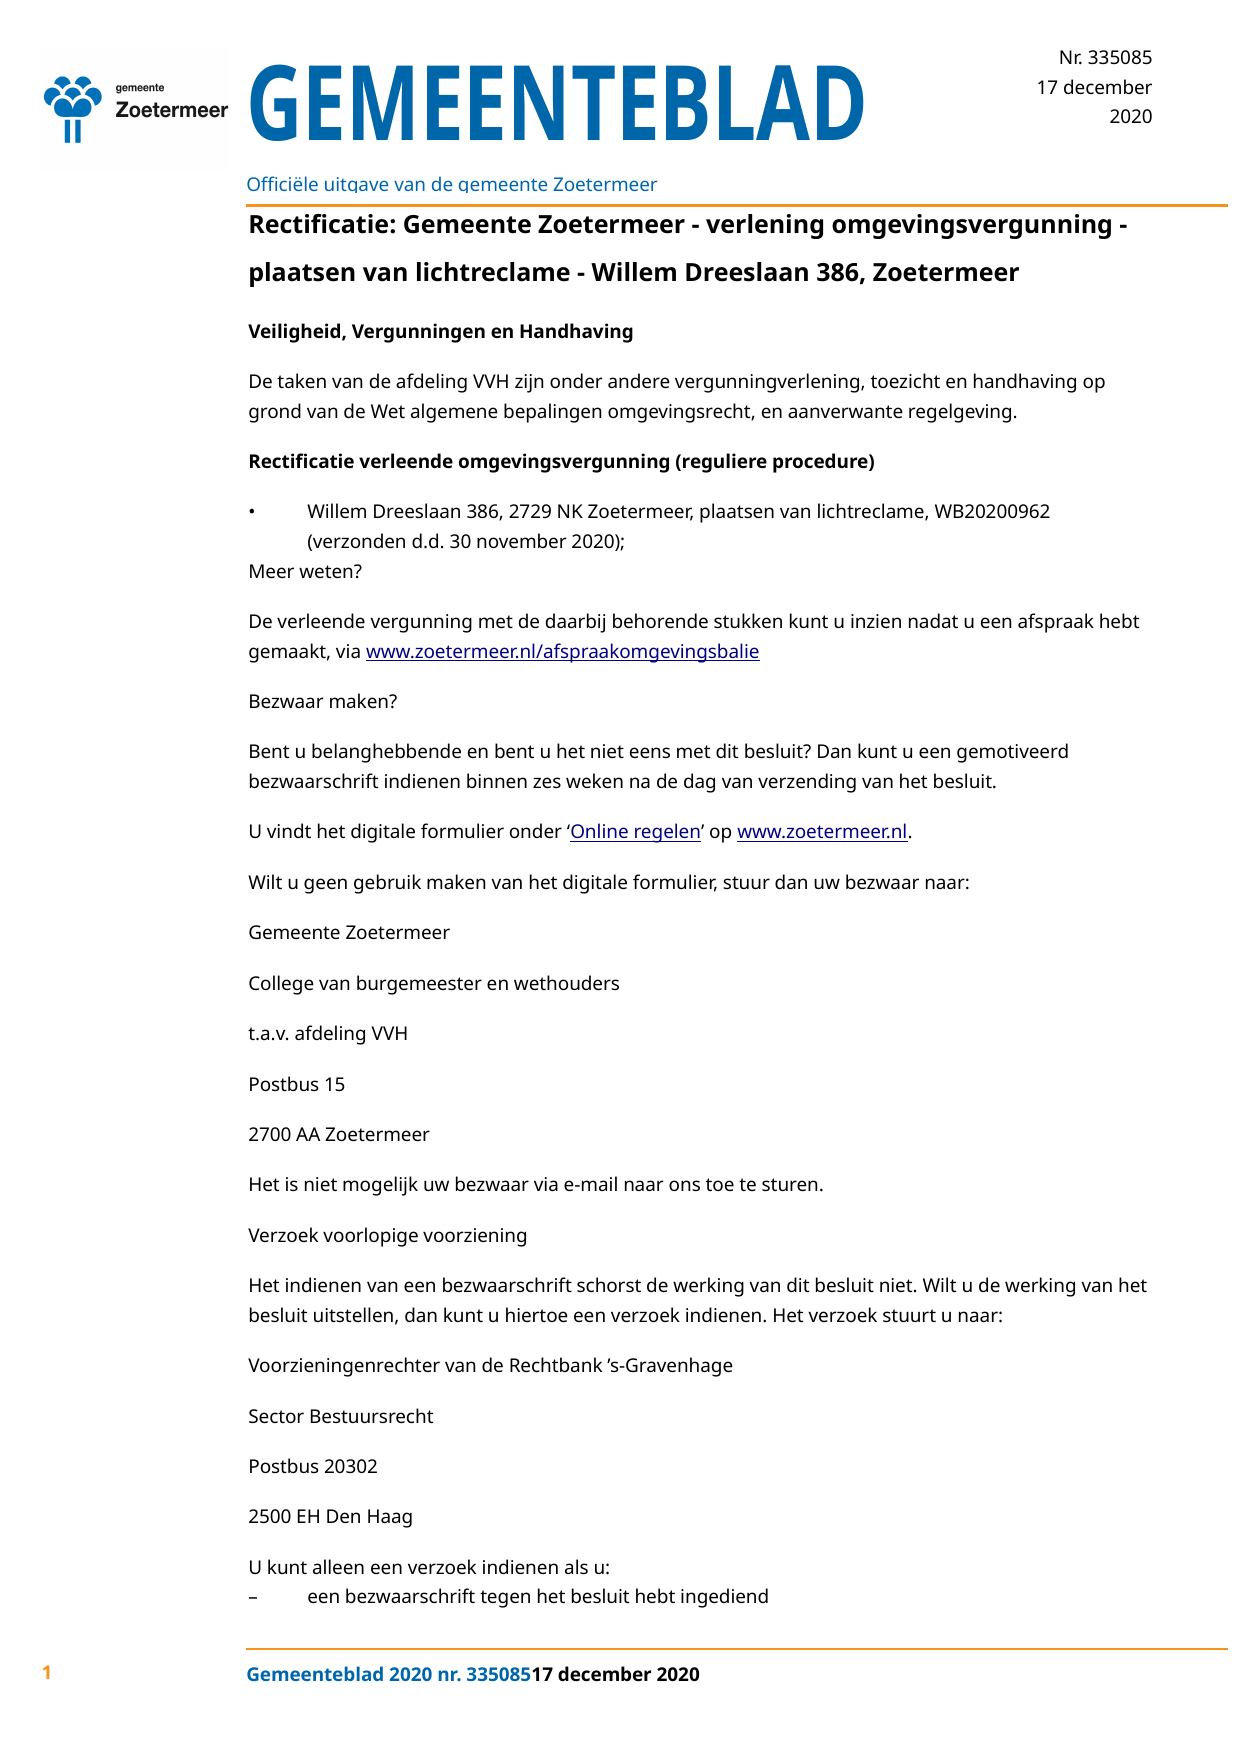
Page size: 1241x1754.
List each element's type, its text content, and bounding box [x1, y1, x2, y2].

text Veiligheid, Vergunningen en Handhaving [248, 318, 1152, 344]
text Voorzieningenrechter van de Rechtbank ’s-Gravenhage [248, 1352, 1152, 1378]
text Meer weten? [248, 558, 1152, 584]
text Rectificatie: Gemeente Zoetermeer - verlening omgevingsvergunning - plaatsen van lichtreclame - Willem Dreeslaan 386, Zoetermeer [248, 207, 1152, 288]
text Rectificatie verleende omgevingsvergunning (reguliere procedure) [248, 448, 1152, 474]
text Postbus 15 [248, 1071, 1152, 1097]
text Sector Bestuursrecht [248, 1403, 1152, 1429]
text De taken van de afdeling VVH zijn onder andere vergunningverlening, toezicht en handhaving op grond van de Wet algemene bepalingen omgevingsrecht, en aanverwante regelgeving. [248, 368, 1152, 424]
text Wilt u geen gebruik maken van het digitale formulier, stuur dan uw bezwaar naar: [248, 869, 1152, 895]
text Bent u belanghebbende en bent u het niet eens met dit besluit? Dan kunt u een gemotiveerd bezwaarschrift indienen binnen zes weken na de dag van verzending van het besluit. [248, 739, 1152, 794]
text Postbus 20302 [248, 1453, 1152, 1479]
list een bezwaarschrift tegen het besluit hebt ingediend [248, 1584, 1152, 1609]
text Het is niet mogelijk uw bezwaar via e-mail naar ons toe te sturen. [248, 1172, 1152, 1197]
text U kunt alleen een verzoek indienen als u: [248, 1554, 1152, 1580]
text 2700 AA Zoetermeer [248, 1121, 1152, 1147]
text Bezwaar maken? [248, 688, 1152, 714]
text 2500 EH Den Haag [248, 1504, 1152, 1529]
picture [41, 47, 231, 172]
text College van burgemeester en wethouders [248, 970, 1152, 996]
text Verzoek voorlopige voorziening [248, 1222, 1152, 1248]
text t.a.v. afdeling VVH [248, 1020, 1152, 1046]
list Willem Dreeslaan 386, 2729 NK Zoetermeer, plaatsen van lichtreclame, WB20200962 (verzonden d.d. 30 november 2020); [248, 499, 1152, 554]
text Het indienen van een bezwaarschrift schorst de werking van dit besluit niet. Wilt u de werking van het besluit uitstellen, dan kunt u hiertoe een verzoek indienen. Het verzoek stuurt u naar: [248, 1272, 1152, 1328]
text U vindt het digitale formulier onder ‘Online regelen’ op www.zoetermeer.nl. [248, 819, 1152, 844]
text De verleende vergunning met de daarbij behorende stukken kunt u inzien nadat u een afspraak hebt gemaakt, via www.zoetermeer.nl/afspraakomgevingsbalie [248, 608, 1152, 664]
text Gemeente Zoetermeer [248, 919, 1152, 945]
